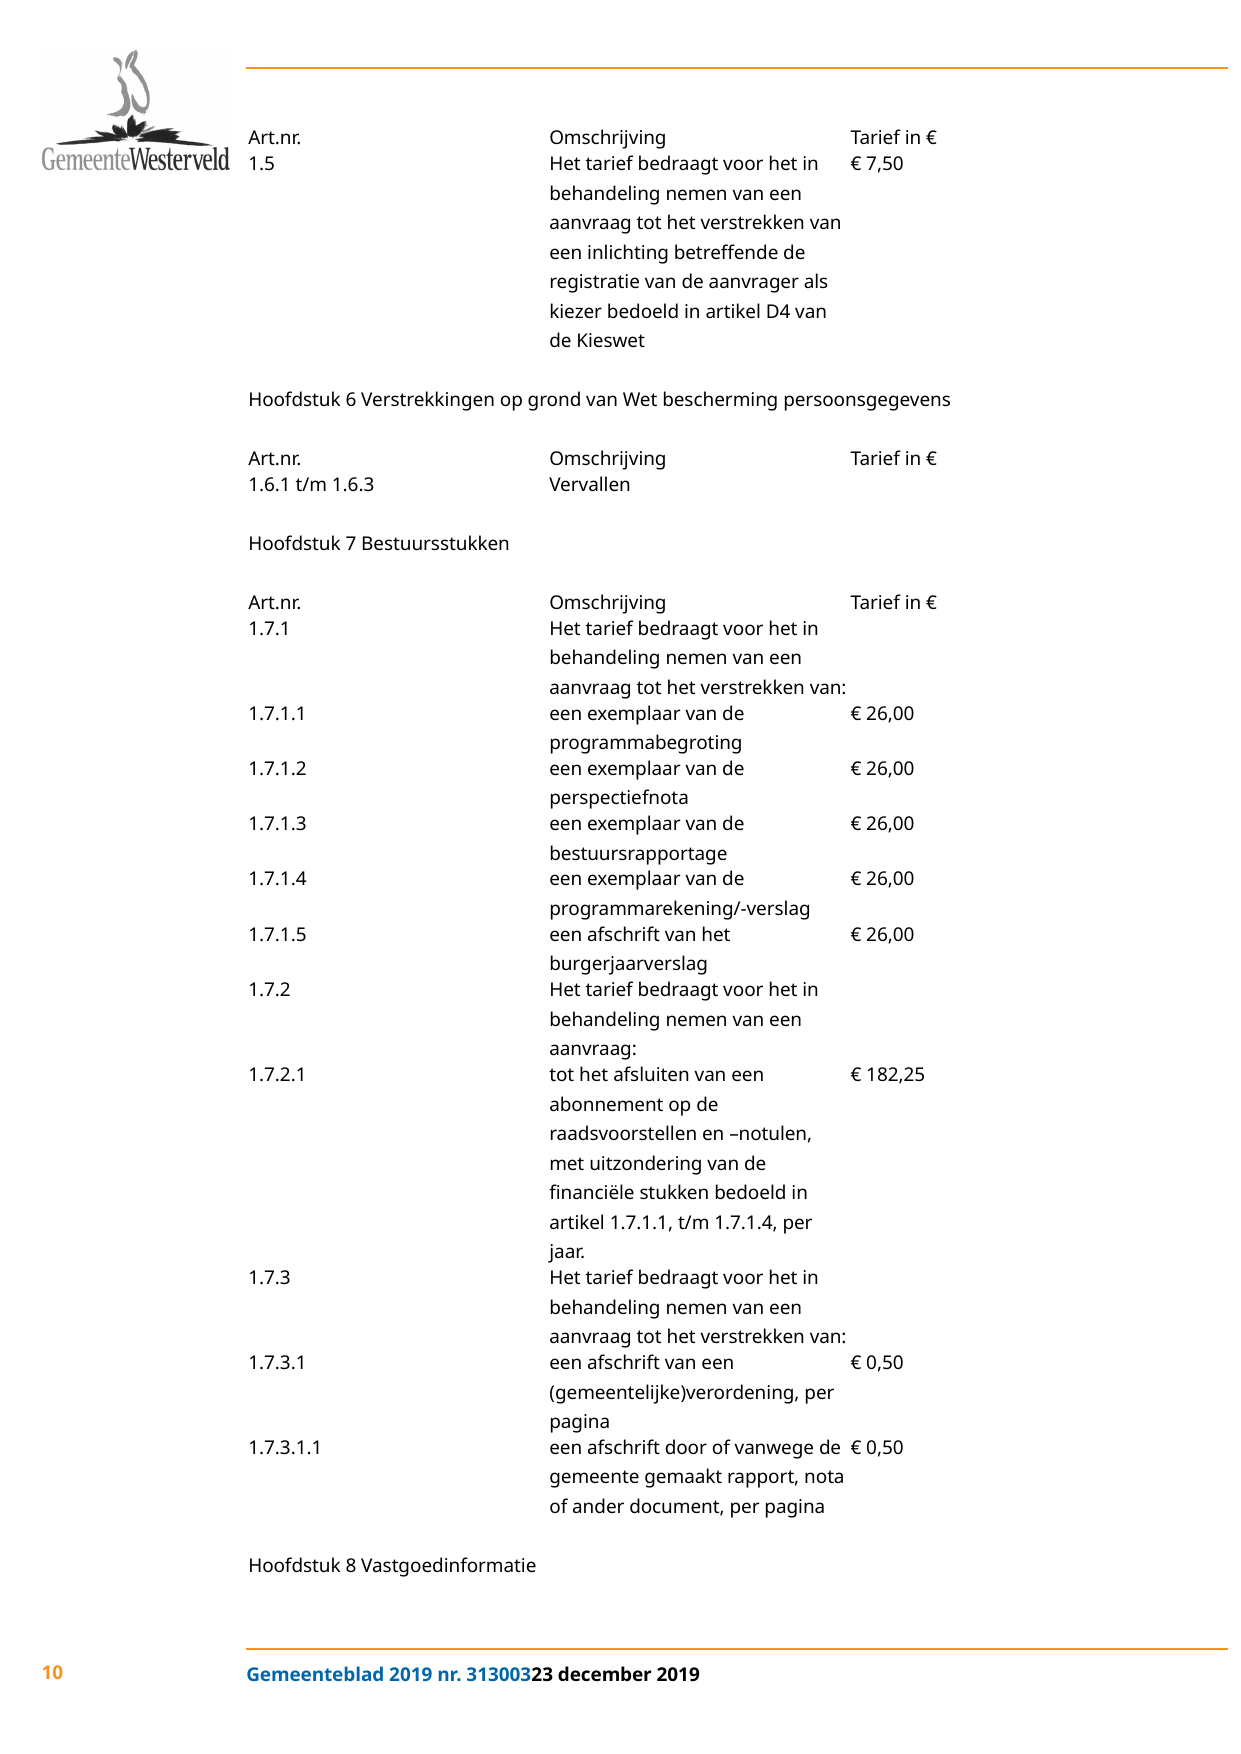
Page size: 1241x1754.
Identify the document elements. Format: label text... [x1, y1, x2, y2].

table_cell € 26,00 [850, 866, 1152, 921]
text Hoofdstuk 7 Bestuursstukken [248, 530, 1152, 556]
table_header Art.nr. [248, 446, 549, 471]
table_cell 1.6.1 t/m 1.6.3 [248, 471, 549, 497]
table_cell een afschrift van het burgerjaarverslag [549, 921, 850, 976]
table_cell een afschrift van een (gemeentelijke)verordening, per pagina [549, 1349, 850, 1434]
table_cell [850, 976, 1152, 1061]
table_cell 1.5 [248, 150, 549, 353]
table_cell € 182,25 [850, 1061, 1152, 1264]
table_cell Het tarief bedraagt voor het in behandeling nemen van een aanvraag tot het verstrekken van een inlichting betreffende de registratie van de aanvrager als kiezer bedoeld in artikel D4 van de Kieswet [549, 150, 850, 353]
table_cell 1.7.1.1 [248, 700, 549, 755]
table_cell € 26,00 [850, 755, 1152, 810]
table_cell Het tarief bedraagt voor het in behandeling nemen van een aanvraag: [549, 976, 850, 1061]
table_cell 1.7.3.1.1 [248, 1434, 549, 1519]
table_cell € 0,50 [850, 1434, 1152, 1519]
text Hoofdstuk 6 Verstrekkingen op grond van Wet bescherming persoonsgegevens [248, 386, 1152, 412]
table_cell een exemplaar van de programmarekening/-verslag [549, 866, 850, 921]
table_cell € 0,50 [850, 1349, 1152, 1434]
table_header Omschrijving [549, 589, 850, 615]
table_cell een exemplaar van de perspectiefnota [549, 755, 850, 810]
table_header Tarief in € [850, 125, 1152, 150]
table_cell € 7,50 [850, 150, 1152, 353]
table_cell € 26,00 [850, 810, 1152, 866]
table_cell 1.7.3.1 [248, 1349, 549, 1434]
table_cell 1.7.2.1 [248, 1061, 549, 1264]
table_cell [850, 471, 1152, 497]
table_cell 1.7.1.4 [248, 866, 549, 921]
table_cell een exemplaar van de bestuursrapportage [549, 810, 850, 866]
table_cell € 26,00 [850, 700, 1152, 755]
table_cell 1.7.1.3 [248, 810, 549, 866]
table_cell 1.7.1.2 [248, 755, 549, 810]
table_cell tot het afsluiten van een abonnement op de raadsvoorstellen en –notulen, met uitzondering van de financiële stukken bedoeld in artikel 1.7.1.1, t/m 1.7.1.4, per jaar. [549, 1061, 850, 1264]
picture [41, 47, 231, 172]
table_cell Het tarief bedraagt voor het in behandeling nemen van een aanvraag tot het verstrekken van: [549, 1264, 850, 1349]
table_cell 1.7.1 [248, 615, 549, 700]
table_header Art.nr. [248, 125, 549, 150]
table_cell 1.7.1.5 [248, 921, 549, 976]
table_header Omschrijving [549, 125, 850, 150]
table_cell 1.7.3 [248, 1264, 549, 1349]
table_cell [850, 615, 1152, 700]
table_header Tarief in € [850, 446, 1152, 471]
text Hoofdstuk 8 Vastgoedinformatie [248, 1552, 1152, 1578]
table_header Art.nr. [248, 589, 549, 615]
table_header Omschrijving [549, 446, 850, 471]
table_cell een exemplaar van de programmabegroting [549, 700, 850, 755]
table_cell € 26,00 [850, 921, 1152, 976]
table_cell 1.7.2 [248, 976, 549, 1061]
table_cell [850, 1264, 1152, 1349]
table_cell een afschrift door of vanwege de gemeente gemaakt rapport, nota of ander document, per pagina [549, 1434, 850, 1519]
table_cell Het tarief bedraagt voor het in behandeling nemen van een aanvraag tot het verstrekken van: [549, 615, 850, 700]
table_cell Vervallen [549, 471, 850, 497]
table_header Tarief in € [850, 589, 1152, 615]
